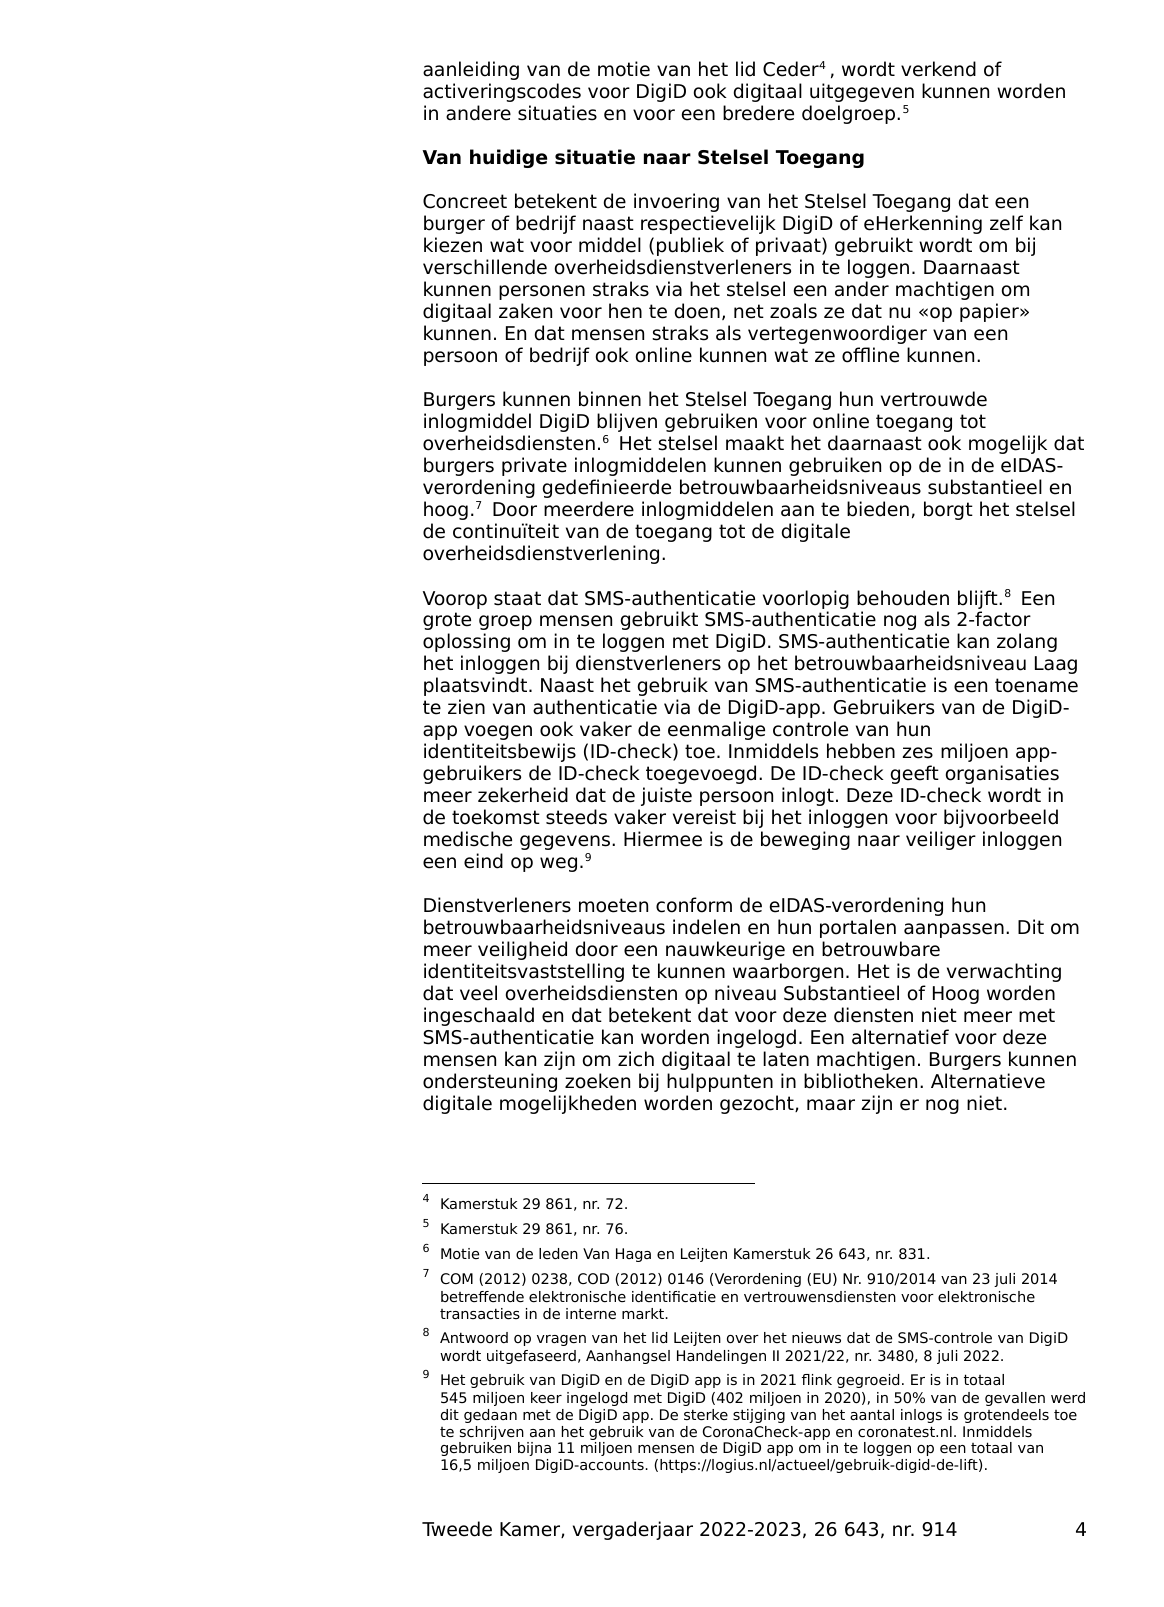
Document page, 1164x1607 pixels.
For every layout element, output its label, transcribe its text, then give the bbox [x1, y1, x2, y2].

text Dienstverleners moeten conform de eIDAS-verordening hun betrouwbaarheidsniveaus indelen en hun portalen aanpassen. Dit om meer veiligheid door een nauwkeurige en betrouwbare identiteitsvaststelling te kunnen waarborgen. Het is de verwachting dat veel overheidsdiensten op niveau Substantieel of Hoog worden ingeschaald en dat betekent dat voor deze diensten niet meer met SMS-authenticatie kan worden ingelogd. Een alternatief voor deze mensen kan zijn om zich digitaal te laten machtigen. Burgers kunnen ondersteuning zoeken bij hulppunten in bibliotheken. Alternatieve digitale mogelijkheden worden gezocht, maar zijn er nog niet. [422, 895, 1087, 1115]
text Motie van de leden Van Haga en Leijten Kamerstuk 26 643, nr. 831. [422, 1242, 1087, 1264]
text Voorop staat dat SMS-authenticatie voorlopig behouden blijft. Een grote groep mensen gebruikt SMS-authenticatie nog als 2-factor oplossing om in te loggen met DigiD. SMS-authenticatie kan zolang het inloggen bij dienstverleners op het betrouwbaarheidsniveau Laag plaatsvindt. Naast het gebruik van SMS-authenticatie is een toename te zien van authenticatie via de DigiD-app. Gebruikers van de DigiD-app voegen ook vaker de eenmalige controle van hun identiteitsbewijs (ID-check) toe. Inmiddels hebben zes miljoen app-gebruikers de ID-check toegevoegd. De ID-check geeft organisaties meer zekerheid dat de juiste persoon inlogt. Deze ID-check wordt in de toekomst steeds vaker vereist bij het inloggen voor bijvoorbeeld medische gegevens. Hiermee is de beweging naar veiliger inloggen een eind op weg. [422, 587, 1087, 873]
text Kamerstuk 29 861, nr. 76. [422, 1217, 1087, 1239]
text Het gebruik van DigiD en de DigiD app is in 2021 flink gegroeid. Er is in totaal 545 miljoen keer ingelogd met DigiD (402 miljoen in 2020), in 50% van de gevallen werd dit gedaan met de DigiD app. De sterke stijging van het aantal inlogs is grotendeels toe te schrijven aan het gebruik van de CoronaCheck-app en coronatest.nl. Inmiddels gebruiken bijna 11 miljoen mensen de DigiD app om in te loggen op een totaal van 16,5 miljoen DigiD-accounts. (https://logius.nl/actueel/gebruik-digid-de-lift). [422, 1368, 1087, 1474]
subtitle Van huidige situatie naar Stelsel Toegang [422, 147, 1087, 169]
text Antwoord op vragen van het lid Leijten over het nieuws dat de SMS-controle van DigiD wordt uitgefaseerd, Aanhangsel Handelingen II 2021/22, nr. 3480, 8 juli 2022. [422, 1326, 1087, 1365]
text Burgers kunnen binnen het Stelsel Toegang hun vertrouwde inlogmiddel DigiD blijven gebruiken voor online toegang tot overheidsdiensten. Het stelsel maakt het daarnaast ook mogelijk dat burgers private inlogmiddelen kunnen gebruiken op de in de eIDAS-verordening gedefinieerde betrouwbaarheidsniveaus substantieel en hoog. Door meerdere inlogmiddelen aan te bieden, borgt het stelsel de continuïteit van de toegang tot de digitale overheidsdienstverlening. [422, 389, 1087, 565]
text COM (2012) 0238, COD (2012) 0146 (Verordening (EU) Nr. 910/2014 van 23 juli 2014 betreffende elektronische identificatie en vertrouwensdiensten voor elektronische transacties in de interne markt. [422, 1267, 1087, 1323]
text Kamerstuk 29 861, nr. 72. [422, 1192, 1087, 1214]
text Concreet betekent de invoering van het Stelsel Toegang dat een burger of bedrijf naast respectievelijk DigiD of eHerkenning zelf kan kiezen wat voor middel (publiek of privaat) gebruikt wordt om bij verschillende overheidsdienstverleners in te loggen. Daarnaast kunnen personen straks via het stelsel een ander machtigen om digitaal zaken voor hen te doen, net zoals ze dat nu «op papier» kunnen. En dat mensen straks als vertegenwoordiger van een persoon of bedrijf ook online kunnen wat ze offline kunnen. [422, 191, 1087, 367]
text aanleiding van de motie van het lid Ceder, wordt verkend of activeringscodes voor DigiD ook digitaal uitgegeven kunnen worden in andere situaties en voor een bredere doelgroep. [422, 59, 1087, 125]
